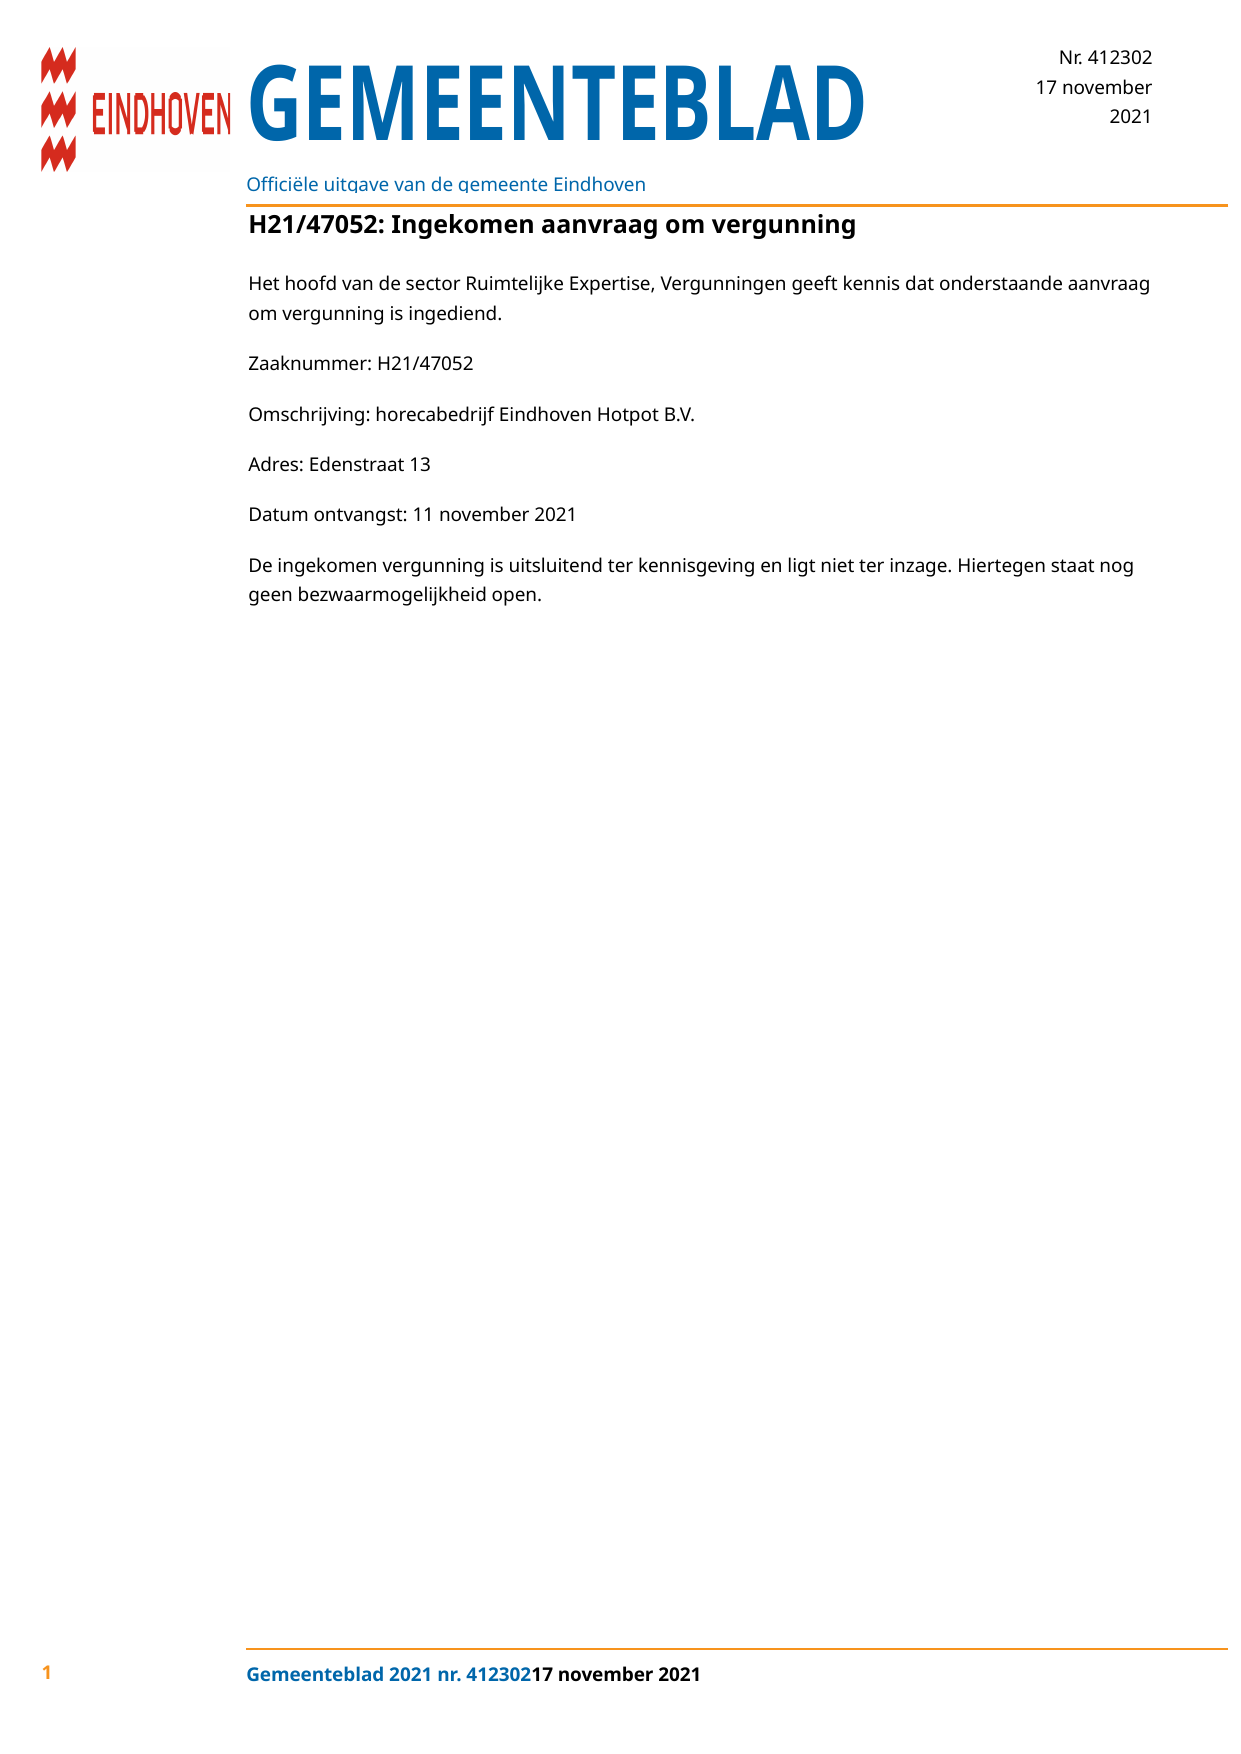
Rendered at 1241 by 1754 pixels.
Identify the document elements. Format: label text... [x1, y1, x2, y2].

picture [41, 47, 231, 172]
text Adres: Edenstraat 13 [248, 451, 1152, 477]
text De ingekomen vergunning is uitsluitend ter kennisgeving en ligt niet ter inzage. Hiertegen staat nog geen bezwaarmogelijkheid open. [248, 552, 1152, 607]
text H21/47052: Ingekomen aanvraag om vergunning [248, 207, 1152, 241]
text Omschrijving: horecabedrijf Eindhoven Hotpot B.V. [248, 401, 1152, 426]
text Het hoofd van de sector Ruimtelijke Expertise, Vergunningen geeft kennis dat onderstaande aanvraag om vergunning is ingediend. [248, 270, 1152, 326]
text Zaaknummer: H21/47052 [248, 350, 1152, 376]
text Datum ontvangst: 11 november 2021 [248, 502, 1152, 527]
